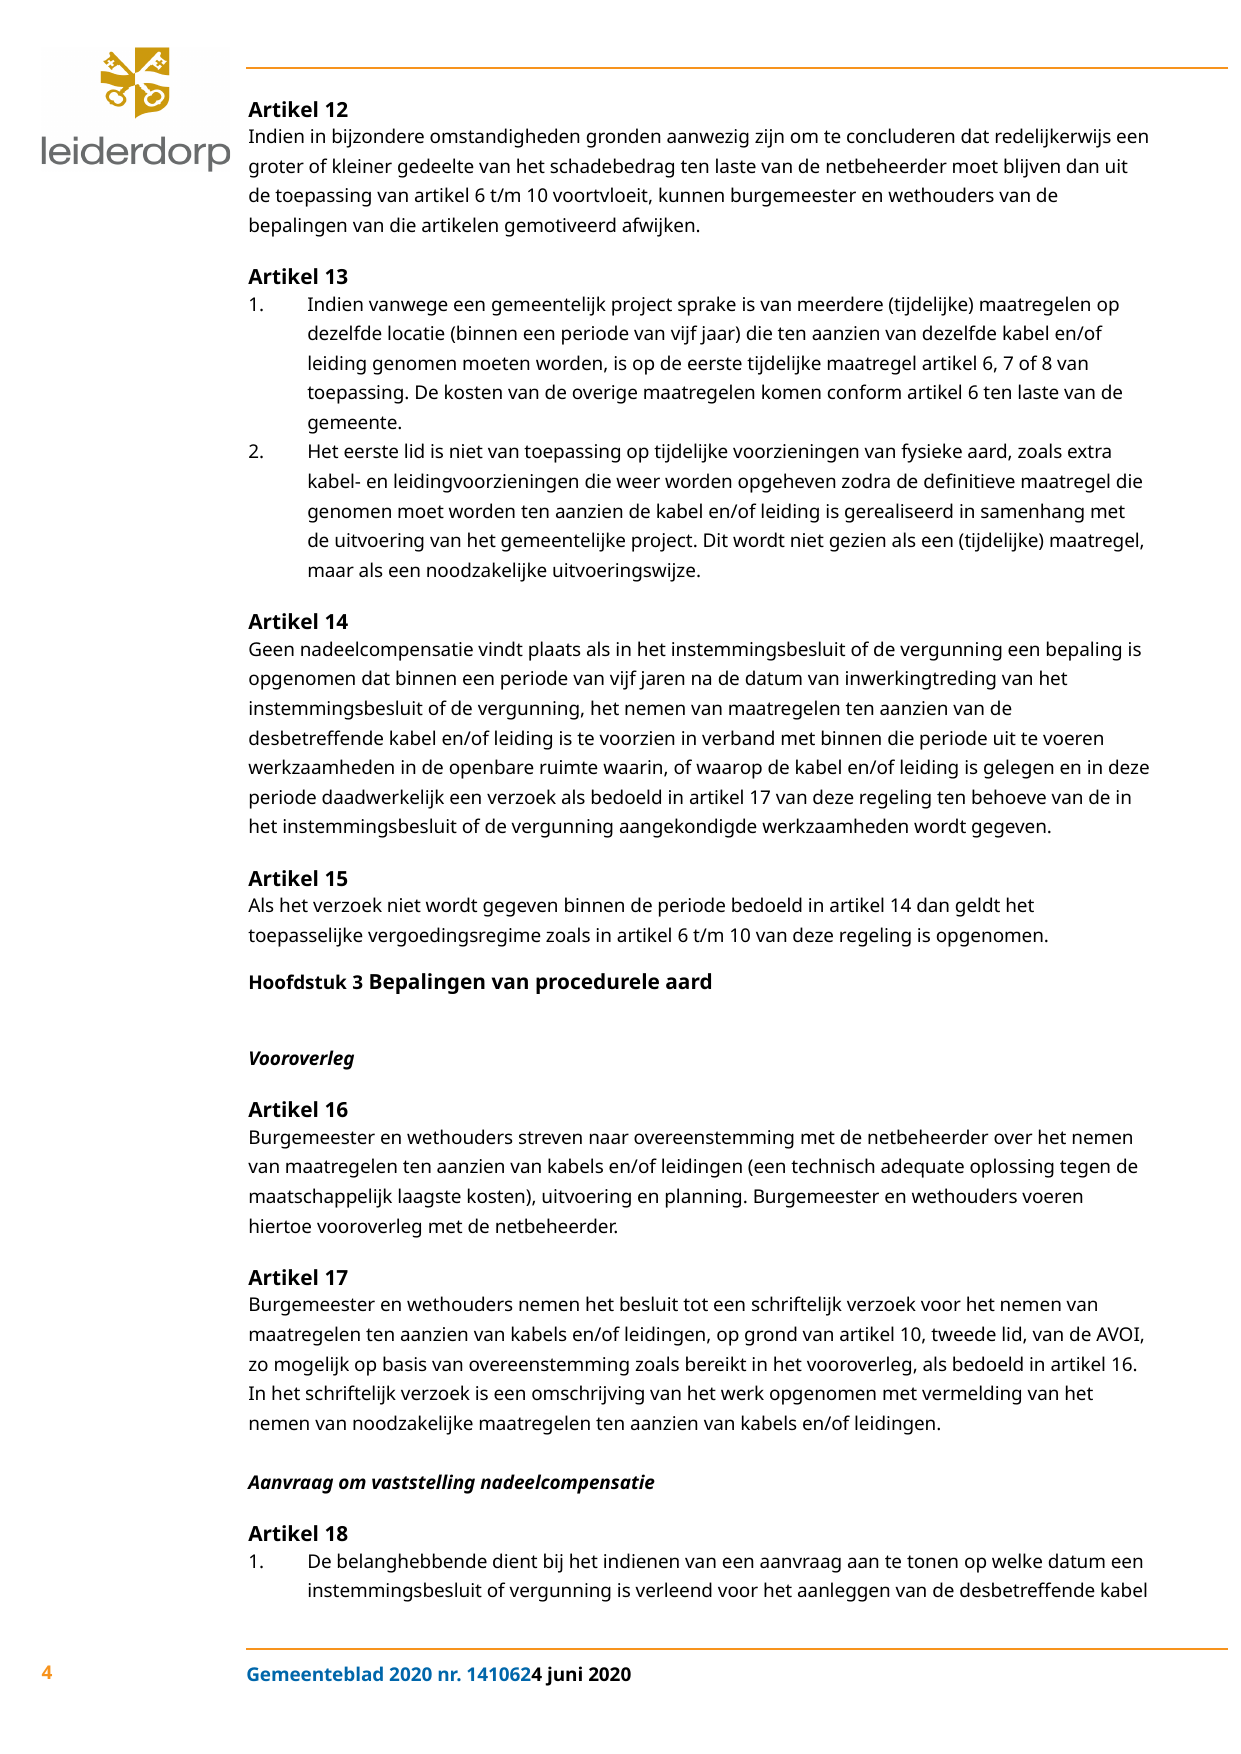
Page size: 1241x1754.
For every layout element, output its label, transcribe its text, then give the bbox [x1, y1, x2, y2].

text Artikel 17 [248, 1263, 1152, 1292]
text Vooroverleg [248, 1045, 1152, 1071]
text Artikel 15 [248, 864, 1152, 892]
text Artikel 12 [248, 95, 1152, 123]
picture [41, 47, 231, 172]
text Artikel 14 [248, 607, 1152, 636]
text Burgemeester en wethouders nemen het besluit tot een schriftelijk verzoek voor het nemen van maatregelen ten aanzien van kabels en/of leidingen, op grond van artikel 10, tweede lid, van de AVOI, zo mogelijk op basis van overeenstemming zoals bereikt in het vooroverleg, als bedoeld in artikel 16. [248, 1292, 1152, 1377]
text Burgemeester en wethouders streven naar overeenstemming met de netbeheerder over het nemen van maatregelen ten aanzien van kabels en/of leidingen (een technisch adequate oplossing tegen de maatschappelijk laagste kosten), uitvoering en planning. Burgemeester en wethouders voeren hiertoe vooroverleg met de netbeheerder. [248, 1124, 1152, 1238]
text Artikel 18 [248, 1519, 1152, 1548]
text Artikel 13 [248, 262, 1152, 291]
text Aanvraag om vaststelling nadeelcompensatie [248, 1469, 1152, 1495]
text Hoofdstuk 3 Bepalingen van procedurele aard [248, 967, 1152, 996]
list Het eerste lid is niet van toepassing op tijdelijke voorzieningen van fysieke aard, zoals extra kabel- en leidingvoorzieningen die weer worden opgeheven zodra de definitieve maatregel die genomen moet worden ten aanzien de kabel en/of leiding is gerealiseerd in samenhang met de uitvoering van het gemeentelijke project. Dit wordt niet gezien als een (tijdelijke) maatregel, maar als een noodzakelijke uitvoeringswijze. [248, 439, 1152, 583]
text Indien in bijzondere omstandigheden gronden aanwezig zijn om te concluderen dat redelijkerwijs een groter of kleiner gedeelte van het schadebedrag ten laste van de netbeheerder moet blijven dan uit de toepassing van artikel 6 t/m 10 voortvloeit, kunnen burgemeester en wethouders van de bepalingen van die artikelen gemotiveerd afwijken. [248, 123, 1152, 238]
text Geen nadeelcompensatie vindt plaats als in het instemmingsbesluit of de vergunning een bepaling is opgenomen dat binnen een periode van vijf jaren na de datum van inwerkingtreding van het instemmingsbesluit of de vergunning, het nemen van maatregelen ten aanzien van de desbetreffende kabel en/of leiding is te voorzien in verband met binnen die periode uit te voeren werkzaamheden in de openbare ruimte waarin, of waarop de kabel en/of leiding is gelegen en in deze periode daadwerkelijk een verzoek als bedoeld in artikel 17 van deze regeling ten behoeve van de in het instemmingsbesluit of de vergunning aangekondigde werkzaamheden wordt gegeven. [248, 636, 1152, 839]
text Als het verzoek niet wordt gegeven binnen de periode bedoeld in artikel 14 dan geldt het toepasselijke vergoedingsregime zoals in artikel 6 t/m 10 van deze regeling is opgenomen. [248, 892, 1152, 948]
list De belanghebbende dient bij het indienen van een aanvraag aan te tonen op welke datum een instemmingsbesluit of vergunning is verleend voor het aanleggen van de desbetreffende kabel [248, 1548, 1152, 1603]
text In het schriftelijk verzoek is een omschrijving van het werk opgenomen met vermelding van het nemen van noodzakelijke maatregelen ten aanzien van kabels en/of leidingen. [248, 1380, 1152, 1436]
list Indien vanwege een gemeentelijk project sprake is van meerdere (tijdelijke) maatregelen op dezelfde locatie (binnen een periode van vijf jaar) die ten aanzien van dezelfde kabel en/of leiding genomen moeten worden, is op de eerste tijdelijke maatregel artikel 6, 7 of 8 van toepassing. De kosten van de overige maatregelen komen conform artikel 6 ten laste van de gemeente. [248, 291, 1152, 435]
text Artikel 16 [248, 1096, 1152, 1124]
